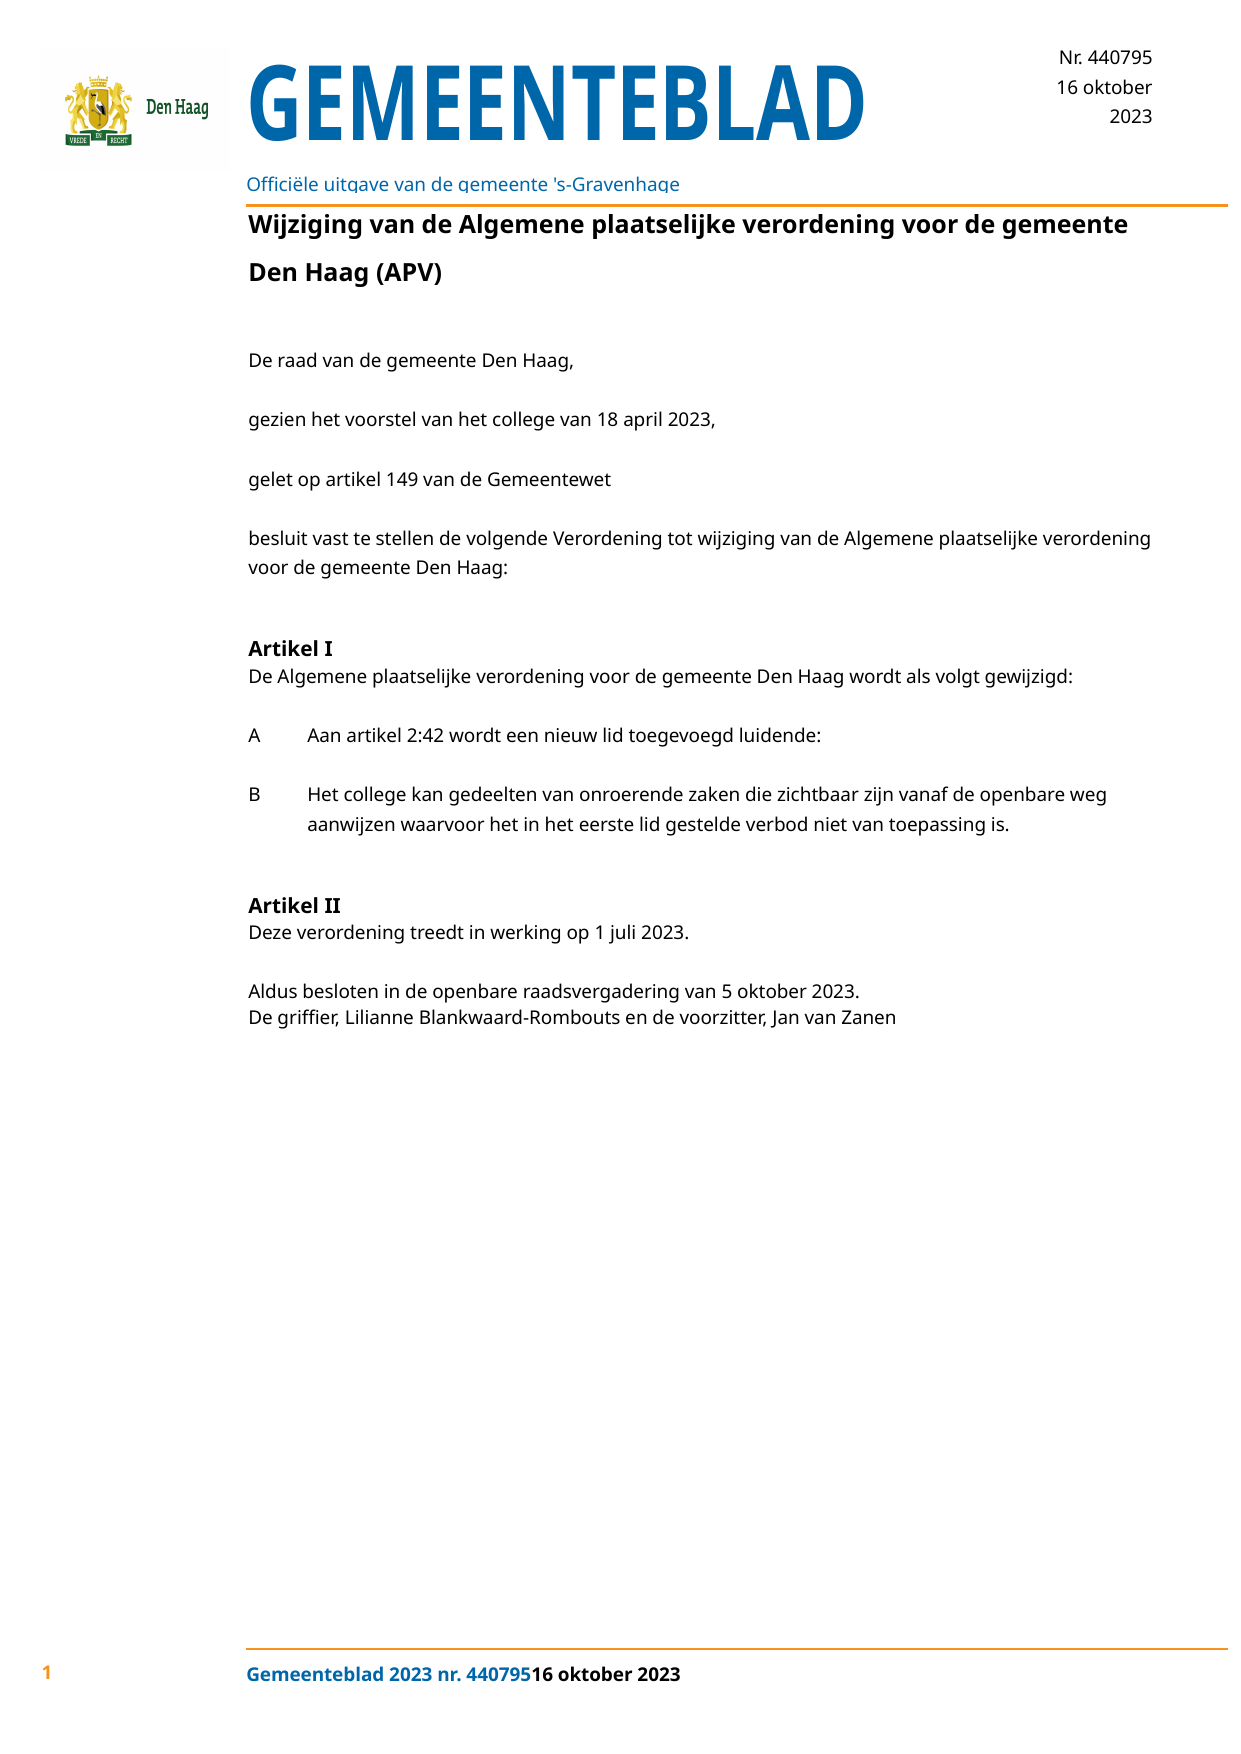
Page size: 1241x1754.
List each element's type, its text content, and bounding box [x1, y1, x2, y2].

text voor de gemeente Den Haag: [248, 554, 1152, 580]
list Aan artikel 2:42 wordt een nieuw lid toegevoegd luidende: [248, 722, 1152, 748]
text De Algemene plaatselijke verordening voor de gemeente Den Haag wordt als volgt gewijzigd: [248, 663, 1152, 689]
text Aldus besloten in de openbare raadsvergadering van 5 oktober 2023. [248, 978, 1152, 1004]
text De raad van de gemeente Den Haag, [248, 347, 1152, 373]
text Deze verordening treedt in werking op 1 juli 2023. [248, 919, 1152, 945]
text Wijziging van de Algemene plaatselijke verordening voor de gemeente Den Haag (APV) [248, 207, 1152, 288]
text De griffier, Lilianne Blankwaard-Rombouts en de voorzitter, Jan van Zanen [248, 1004, 1152, 1030]
text besluit vast te stellen de volgende Verordening tot wijziging van de Algemene plaatselijke verordening [248, 525, 1152, 551]
list Het college kan gedeelten van onroerende zaken die zichtbaar zijn vanaf de openbare weg aanwijzen waarvoor het in het eerste lid gestelde verbod niet van toepassing is. [248, 781, 1152, 837]
text gelet op artikel 149 van de Gemeentewet [248, 466, 1152, 492]
text Artikel I [248, 634, 1152, 663]
picture [41, 47, 231, 172]
text gezien het voorstel van het college van 18 april 2023, [248, 407, 1152, 432]
text Artikel II [248, 891, 1152, 919]
